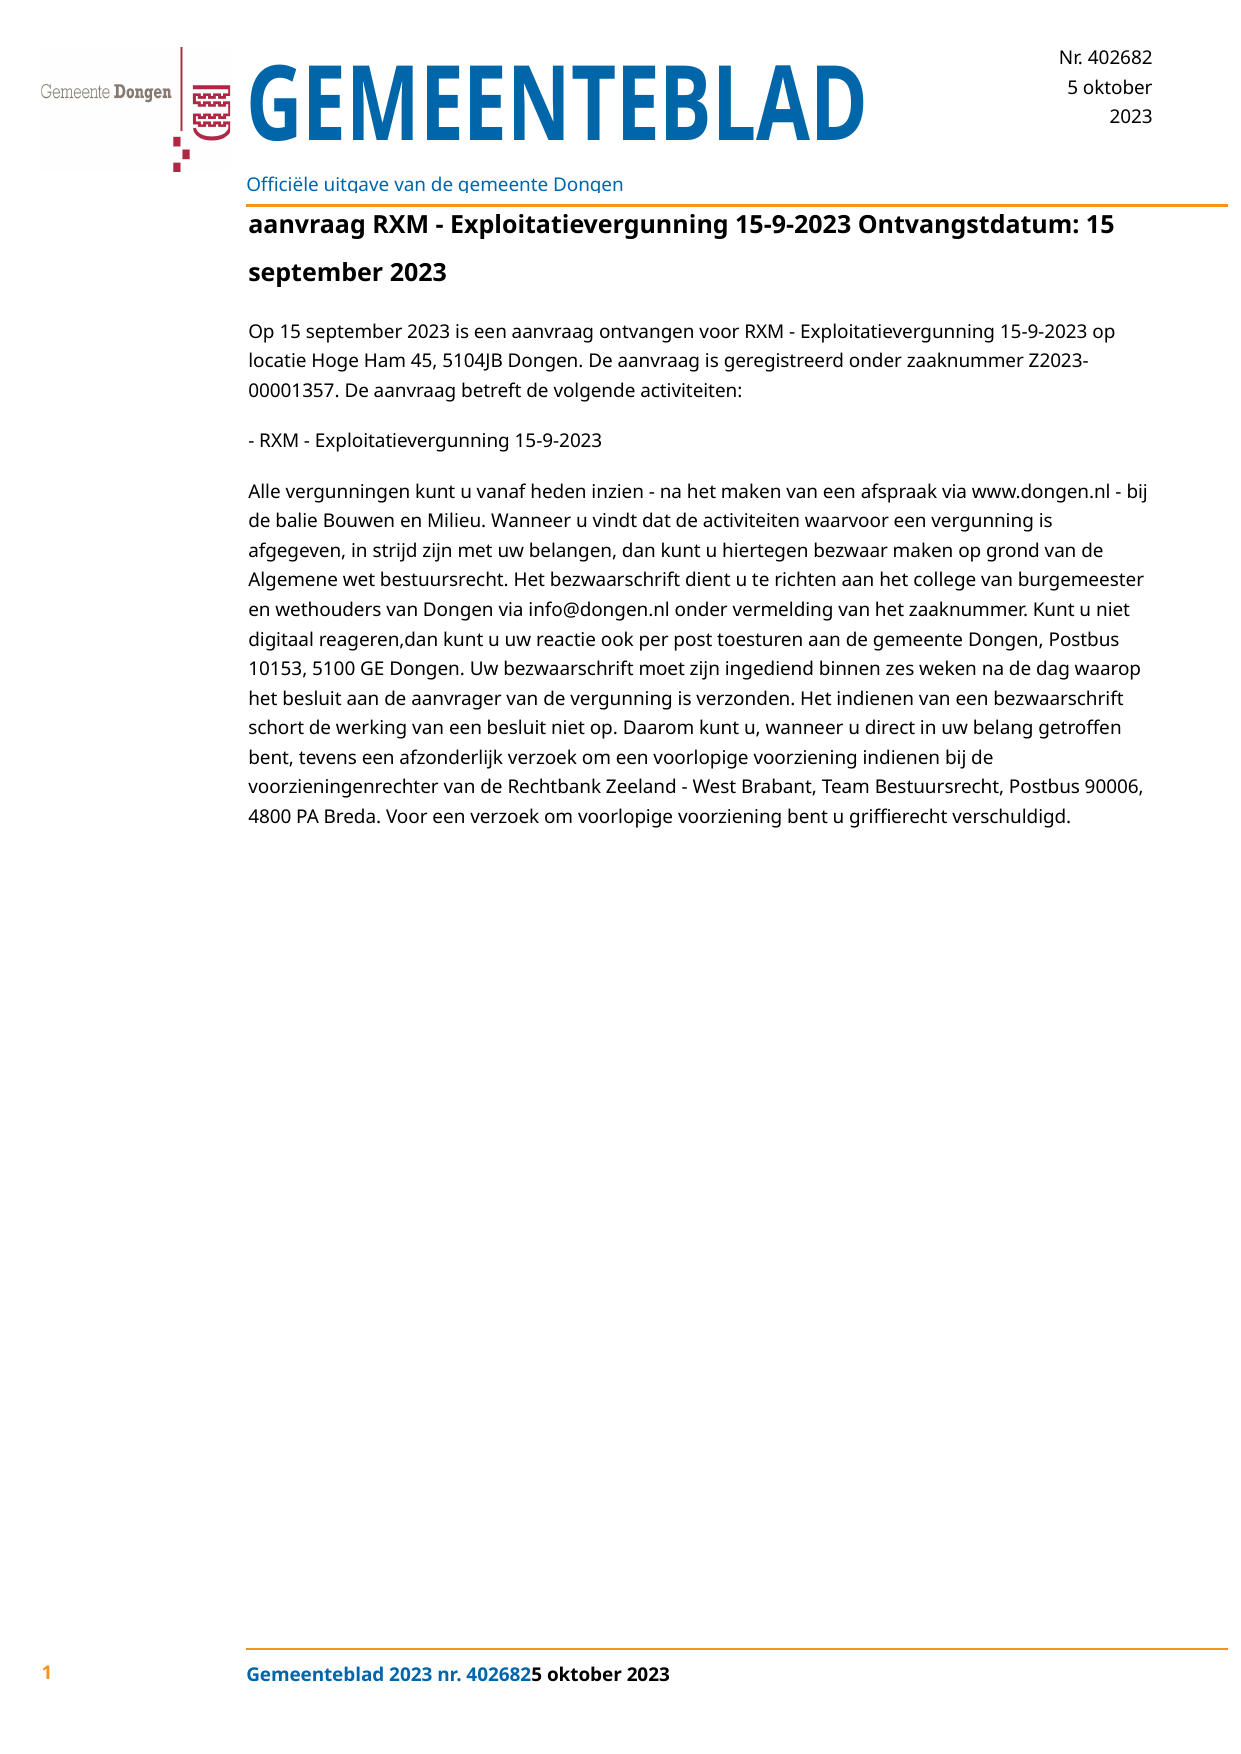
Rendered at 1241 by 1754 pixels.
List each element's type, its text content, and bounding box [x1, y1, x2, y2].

picture [41, 47, 231, 172]
text Op 15 september 2023 is een aanvraag ontvangen voor RXM - Exploitatievergunning 15-9-2023 op locatie Hoge Ham 45, 5104JB Dongen. De aanvraag is geregistreerd onder zaaknummer Z2023-00001357. De aanvraag betreft de volgende activiteiten: [248, 318, 1152, 403]
text Alle vergunningen kunt u vanaf heden inzien - na het maken van een afspraak via www.dongen.nl - bij de balie Bouwen en Milieu. Wanneer u vindt dat de activiteiten waarvoor een vergunning is afgegeven, in strijd zijn met uw belangen, dan kunt u hiertegen bezwaar maken op grond van de Algemene wet bestuursrecht. Het bezwaarschrift dient u te richten aan het college van burgemeester en wethouders van Dongen via info@dongen.nl onder vermelding van het zaaknummer. Kunt u niet digitaal reageren,dan kunt u uw reactie ook per post toesturen aan de gemeente Dongen, Postbus 10153, 5100 GE Dongen. Uw bezwaarschrift moet zijn ingediend binnen zes weken na de dag waarop het besluit aan de aanvrager van de vergunning is verzonden. Het indienen van een bezwaarschrift schort de werking van een besluit niet op. Daarom kunt u, wanneer u direct in uw belang getroffen bent, tevens een afzonderlijk verzoek om een voorlopige voorziening indienen bij de voorzieningenrechter van de Rechtbank Zeeland - West Brabant, Team Bestuursrecht, Postbus 90006, 4800 PA Breda. Voor een verzoek om voorlopige voorziening bent u griffierecht verschuldigd. [248, 478, 1152, 829]
text - RXM - Exploitatievergunning 15-9-2023 [248, 427, 1152, 453]
text aanvraag RXM - Exploitatievergunning 15-9-2023 Ontvangstdatum: 15 september 2023 [248, 207, 1152, 288]
